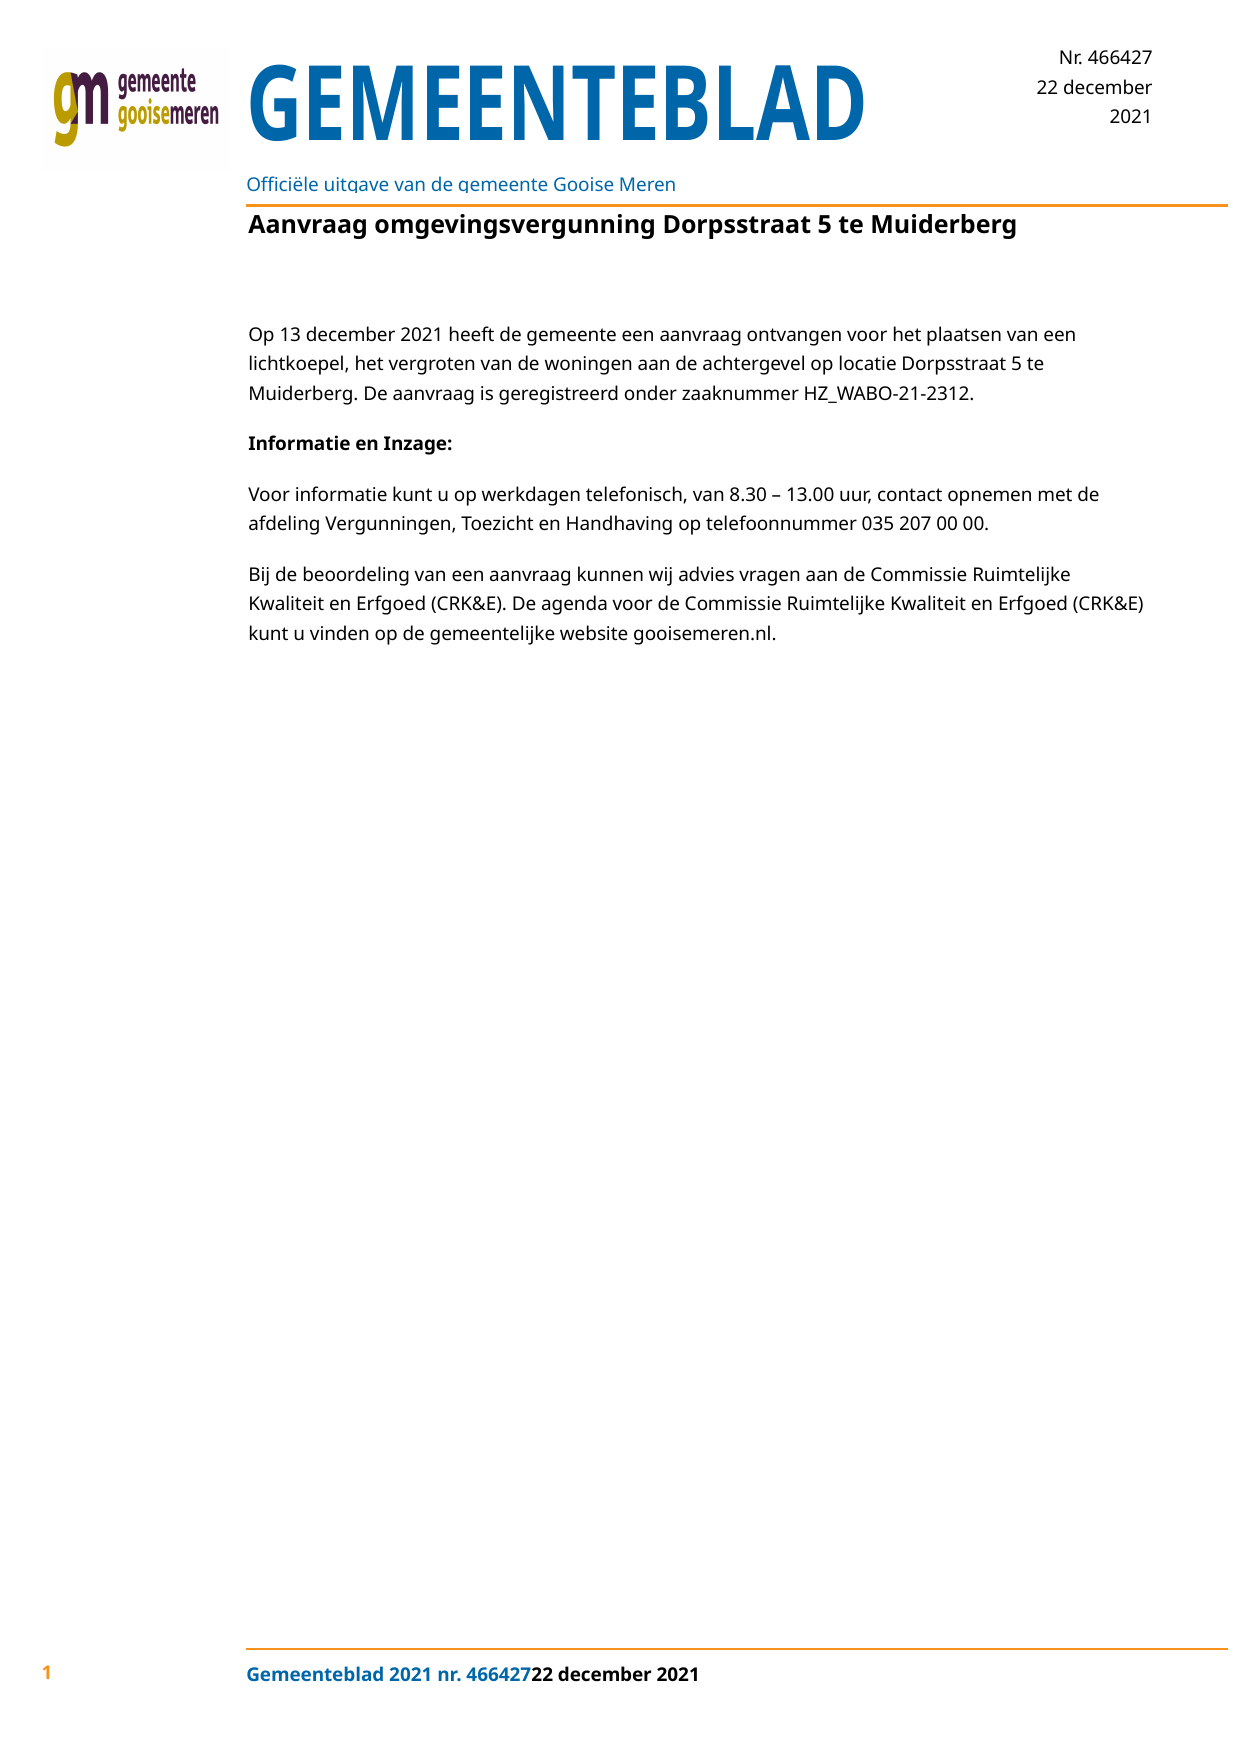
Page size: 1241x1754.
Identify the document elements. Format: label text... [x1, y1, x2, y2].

picture [41, 47, 231, 172]
text Op 13 december 2021 heeft de gemeente een aanvraag ontvangen voor het plaatsen van een lichtkoepel, het vergroten van de woningen aan de achtergevel op locatie Dorpsstraat 5 te Muiderberg. De aanvraag is geregistreerd onder zaaknummer HZ_WABO-21-2312. [248, 321, 1152, 406]
text Bij de beoordeling van een aanvraag kunnen wij advies vragen aan de Commissie Ruimtelijke Kwaliteit en Erfgoed (CRK&E). De agenda voor de Commissie Ruimtelijke Kwaliteit en Erfgoed (CRK&E) kunt u vinden op de gemeentelijke website gooisemeren.nl. [248, 561, 1152, 646]
text Voor informatie kunt u op werkdagen telefonisch, van 8.30 – 13.00 uur, contact opnemen met de afdeling Vergunningen, Toezicht en Handhaving op telefoonnummer 035 207 00 00. [248, 481, 1152, 536]
text Aanvraag omgevingsvergunning Dorpsstraat 5 te Muiderberg [248, 207, 1152, 241]
text Informatie en Inzage: [248, 430, 1152, 456]
